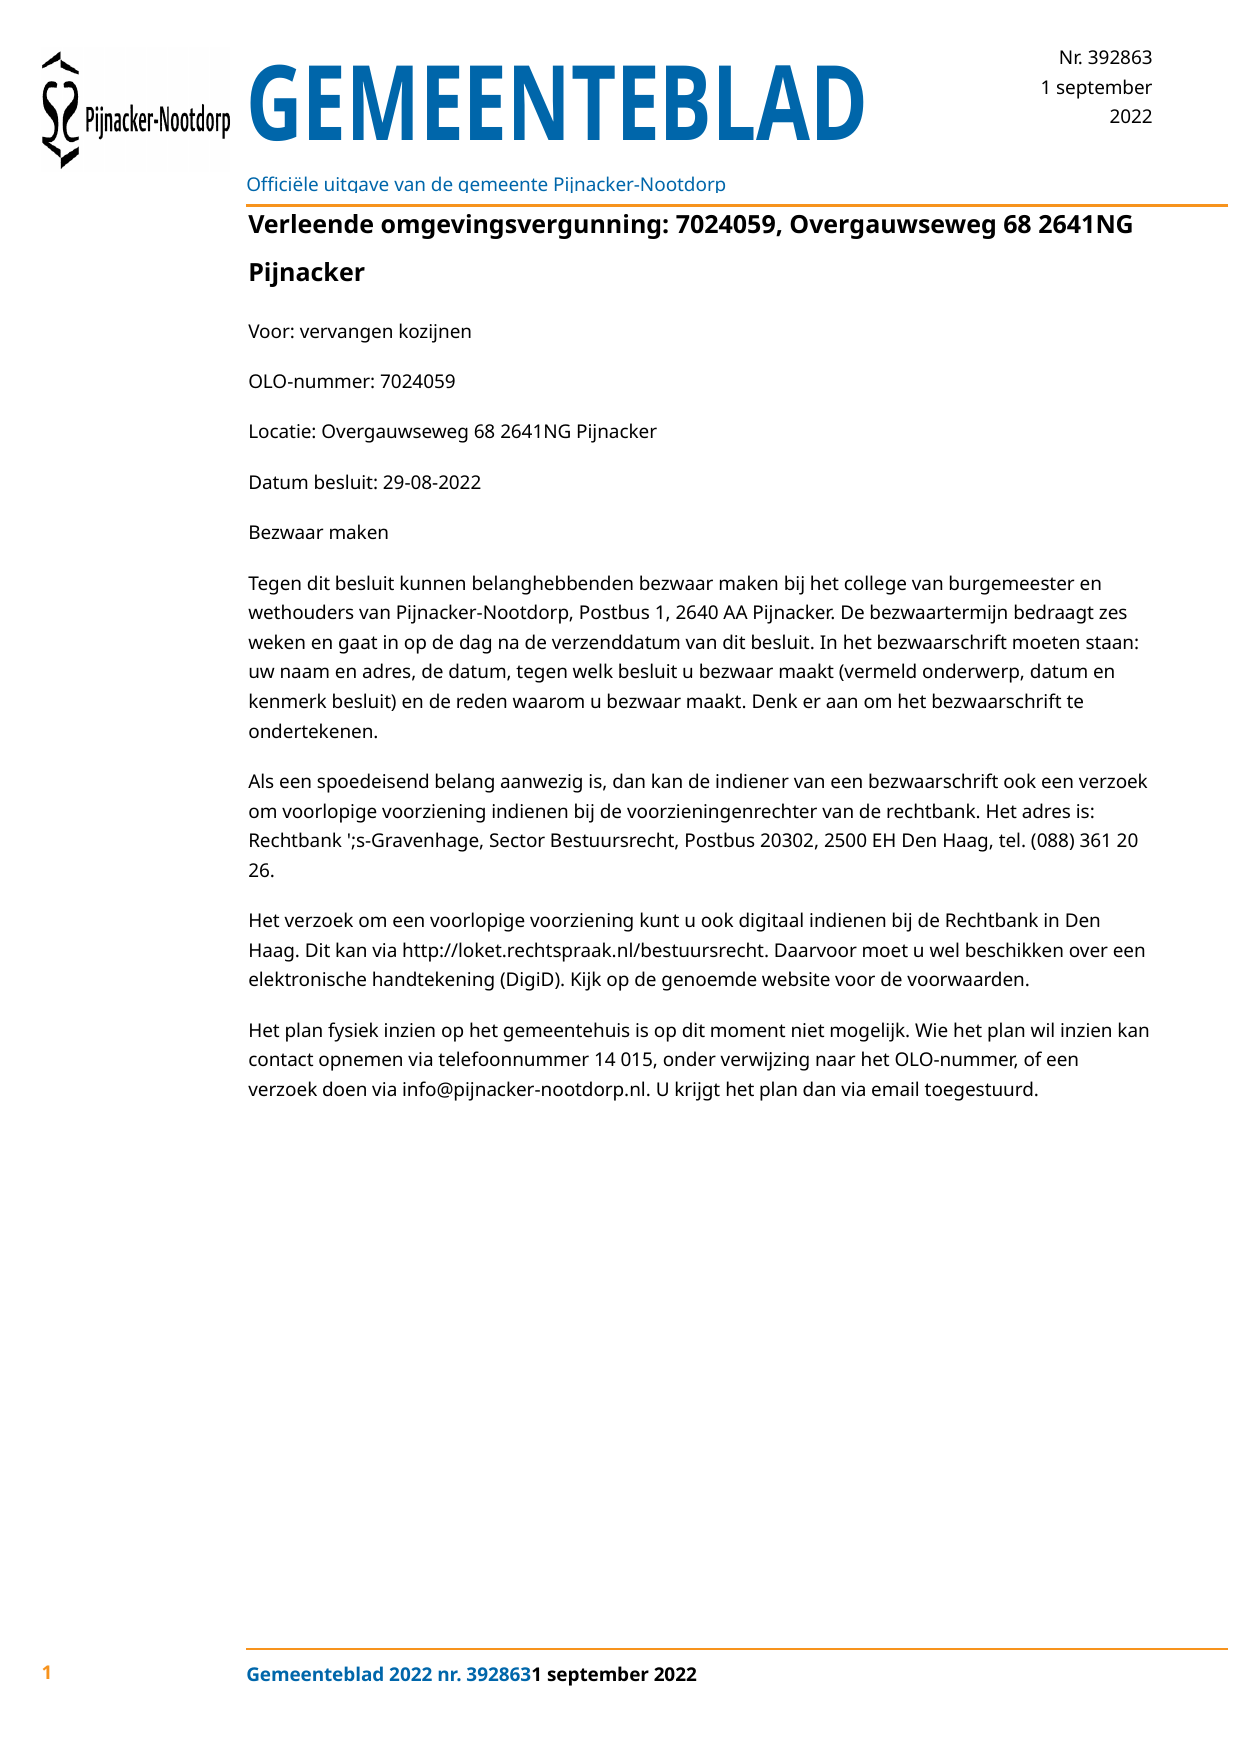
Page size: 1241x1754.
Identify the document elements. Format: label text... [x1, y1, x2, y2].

text Bezwaar maken [248, 519, 1152, 545]
text Verleende omgevingsvergunning: 7024059, Overgauwseweg 68 2641NG Pijnacker [248, 207, 1152, 288]
text OLO-nummer: 7024059 [248, 368, 1152, 394]
text Tegen dit besluit kunnen belanghebbenden bezwaar maken bij het college van burgemeester en wethouders van Pijnacker-Nootdorp, Postbus 1, 2640 AA Pijnacker. De bezwaartermijn bedraagt zes weken en gaat in op de dag na de verzenddatum van dit besluit. In het bezwaarschrift moeten staan: uw naam en adres, de datum, tegen welk besluit u bezwaar maakt (vermeld onderwerp, datum en kenmerk besluit) en de reden waarom u bezwaar maakt. Denk er aan om het bezwaarschrift te ondertekenen. [248, 570, 1152, 744]
text Het plan fysiek inzien op het gemeentehuis is op dit moment niet mogelijk. Wie het plan wil inzien kan contact opnemen via telefoonnummer 14 015, onder verwijzing naar het OLO-nummer, of een verzoek doen via info@pijnacker-nootdorp.nl. U krijgt het plan dan via email toegestuurd. [248, 1017, 1152, 1102]
text Het verzoek om een voorlopige voorziening kunt u ook digitaal indienen bij de Rechtbank in Den Haag. Dit kan via http://loket.rechtspraak.nl/bestuursrecht. Daarvoor moet u wel beschikken over een elektronische handtekening (DigiD). Kijk op de genoemde website voor de voorwaarden. [248, 907, 1152, 992]
picture [41, 47, 231, 172]
text Locatie: Overgauwseweg 68 2641NG Pijnacker [248, 419, 1152, 444]
text Voor: vervangen kozijnen [248, 318, 1152, 344]
text Als een spoedeisend belang aanwezig is, dan kan de indiener van een bezwaarschrift ook een verzoek om voorlopige voorziening indienen bij de voorzieningenrechter van de rechtbank. Het adres is: Rechtbank ';s-Gravenhage, Sector Bestuursrecht, Postbus 20302, 2500 EH Den Haag, tel. (088) 361 20 26. [248, 768, 1152, 883]
text Datum besluit: 29-08-2022 [248, 469, 1152, 495]
